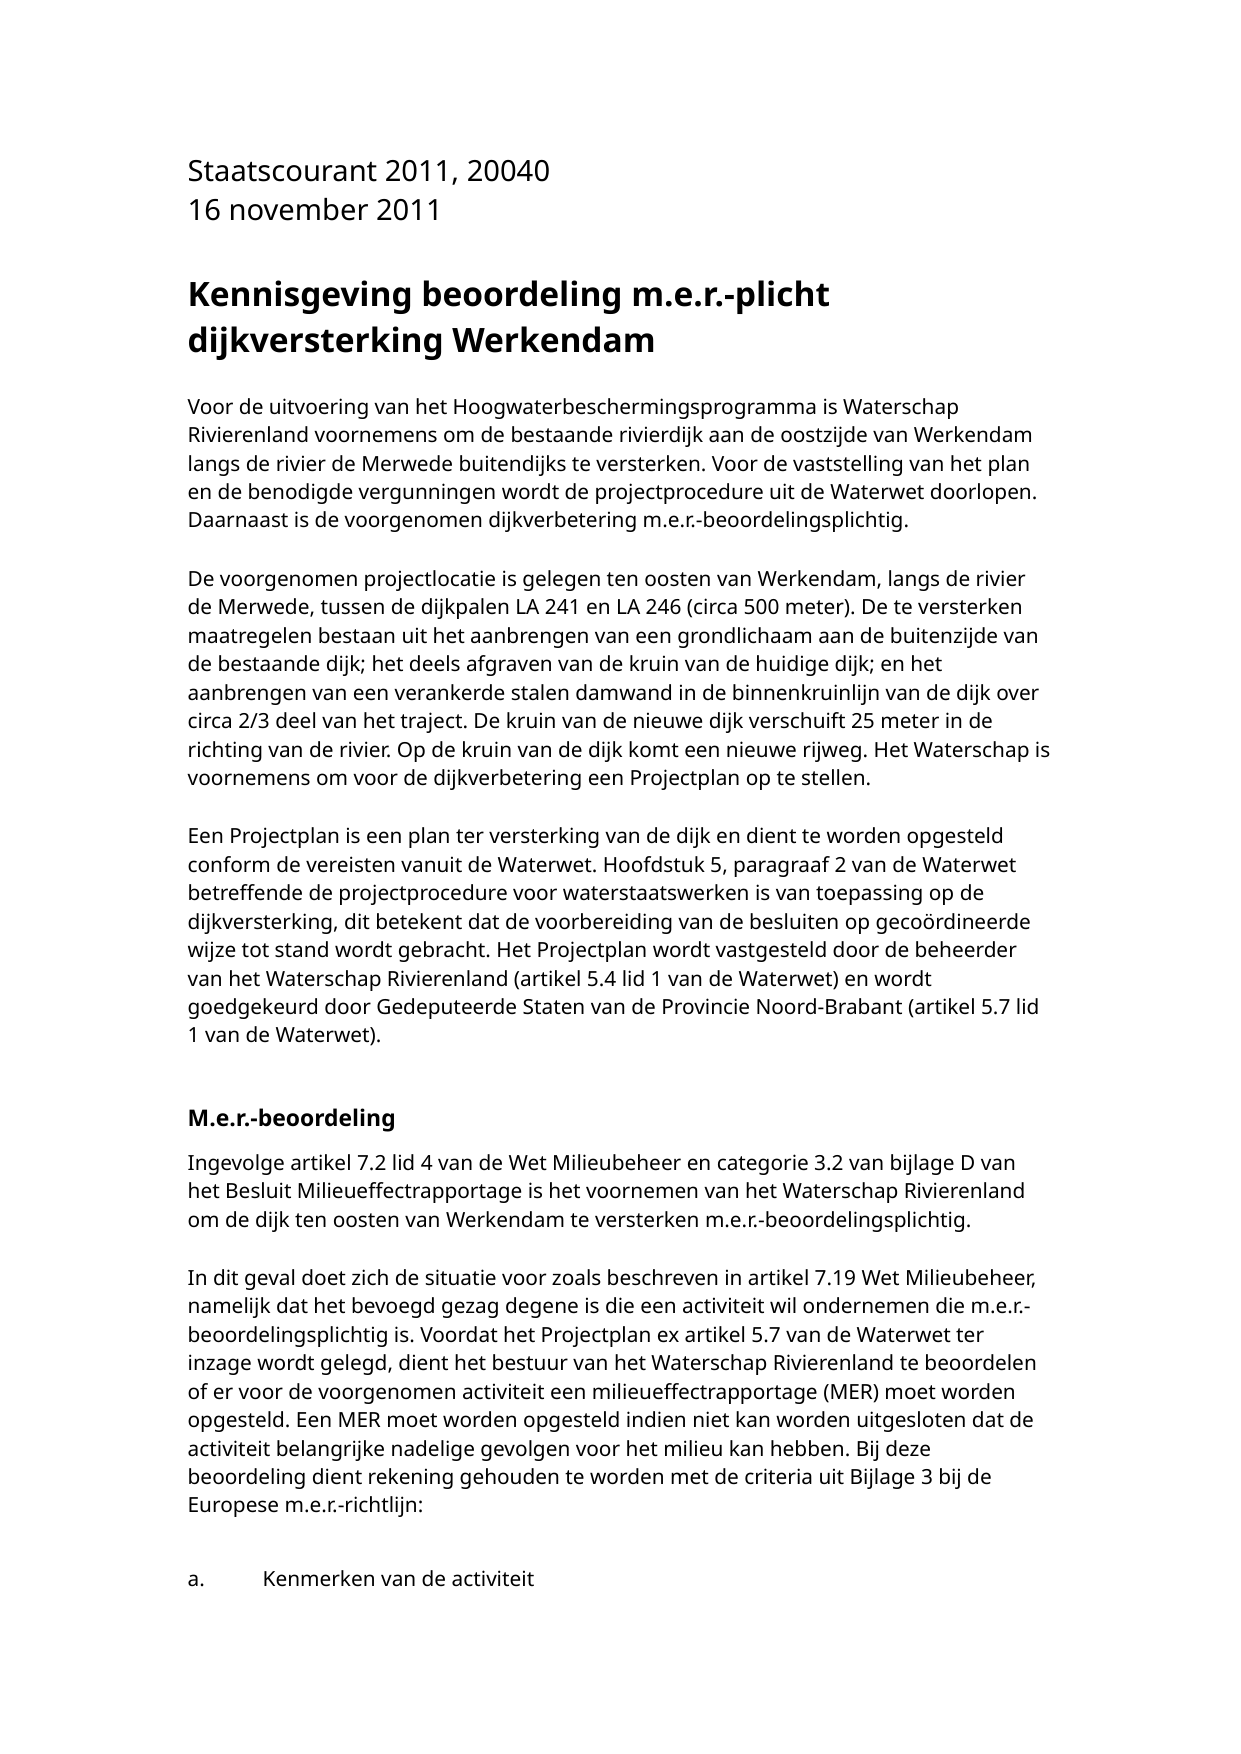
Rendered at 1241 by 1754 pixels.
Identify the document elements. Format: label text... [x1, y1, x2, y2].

text 16 november 2011 [187, 190, 1053, 229]
subtitle Kennisgeving beoordeling m.e.r.-plicht dijkversterking Werkendam [187, 271, 1053, 362]
text In dit geval doet zich de situatie voor zoals beschreven in artikel 7.19 Wet Milieubeheer, namelijk dat het bevoegd gezag degene is die een activiteit wil ondernemen die m.e.r.-beoordelingsplichtig is. Voordat het Projectplan ex artikel 5.7 van de Waterwet ter inzage wordt gelegd, dient het bestuur van het Waterschap Rivierenland te beoordelen of er voor de voorgenomen activiteit een milieueffectrapportage (MER) moet worden opgesteld. Een MER moet worden opgesteld indien niet kan worden uitgesloten dat de activiteit belangrijke nadelige gevolgen voor het milieu kan hebben. Bij deze beoordeling dient rekening gehouden te worden met de criteria uit Bijlage 3 bij de Europese m.e.r.-richtlijn: [187, 1263, 1053, 1519]
text Ingevolge artikel 7.2 lid 4 van de Wet Milieubeheer en categorie 3.2 van bijlage D van het Besluit Milieueffectrapportage is het voornemen van het Waterschap Rivierenland om de dijk ten oosten van Werkendam te versterken m.e.r.-beoordelingsplichtig. [187, 1148, 1053, 1233]
text Voor de uitvoering van het Hoogwaterbeschermingsprogramma is Waterschap Rivierenland voornemens om de bestaande rivierdijk aan de oostzijde van Werkendam langs de rivier de Merwede buitendijks te versterken. Voor de vaststelling van het plan en de benodigde vergunningen wordt de projectprocedure uit de Waterwet doorlopen. Daarnaast is de voorgenomen dijkverbetering m.e.r.-beoordelingsplichtig. [187, 392, 1053, 534]
subtitle M.e.r.-beoordeling [187, 1102, 1053, 1133]
text Staatscourant 2011, 20040 [187, 150, 1053, 190]
text Een Projectplan is een plan ter versterking van de dijk en dient te worden opgesteld conform de vereisten vanuit de Waterwet. Hoofdstuk 5, paragraaf 2 van de Waterwet betreffende de projectprocedure voor waterstaatswerken is van toepassing op de dijkversterking, dit betekent dat de voorbereiding van de besluiten op gecoördineerde wijze tot stand wordt gebracht. Het Projectplan wordt vastgesteld door de beheerder van het Waterschap Rivierenland (artikel 5.4 lid 1 van de Waterwet) en wordt goedgekeurd door Gedeputeerde Staten van de Provincie Noord-Brabant (artikel 5.7 lid 1 van de Waterwet). [187, 822, 1053, 1049]
text De voorgenomen projectlocatie is gelegen ten oosten van Werkendam, langs de rivier de Merwede, tussen de dijkpalen LA 241 en LA 246 (circa 500 meter). De te versterken maatregelen bestaan uit het aanbrengen van een grondlichaam aan de buitenzijde van de bestaande dijk; het deels afgraven van de kruin van de huidige dijk; en het aanbrengen van een verankerde stalen damwand in de binnenkruinlijn van de dijk over circa 2/3 deel van het traject. De kruin van de nieuwe dijk verschuift 25 meter in de richting van de rivier. Op de kruin van de dijk komt een nieuwe rijweg. Het Waterschap is voornemens om voor de dijkverbetering een Projectplan op te stellen. [187, 564, 1053, 792]
list Kenmerken van de activiteit [187, 1564, 1053, 1592]
